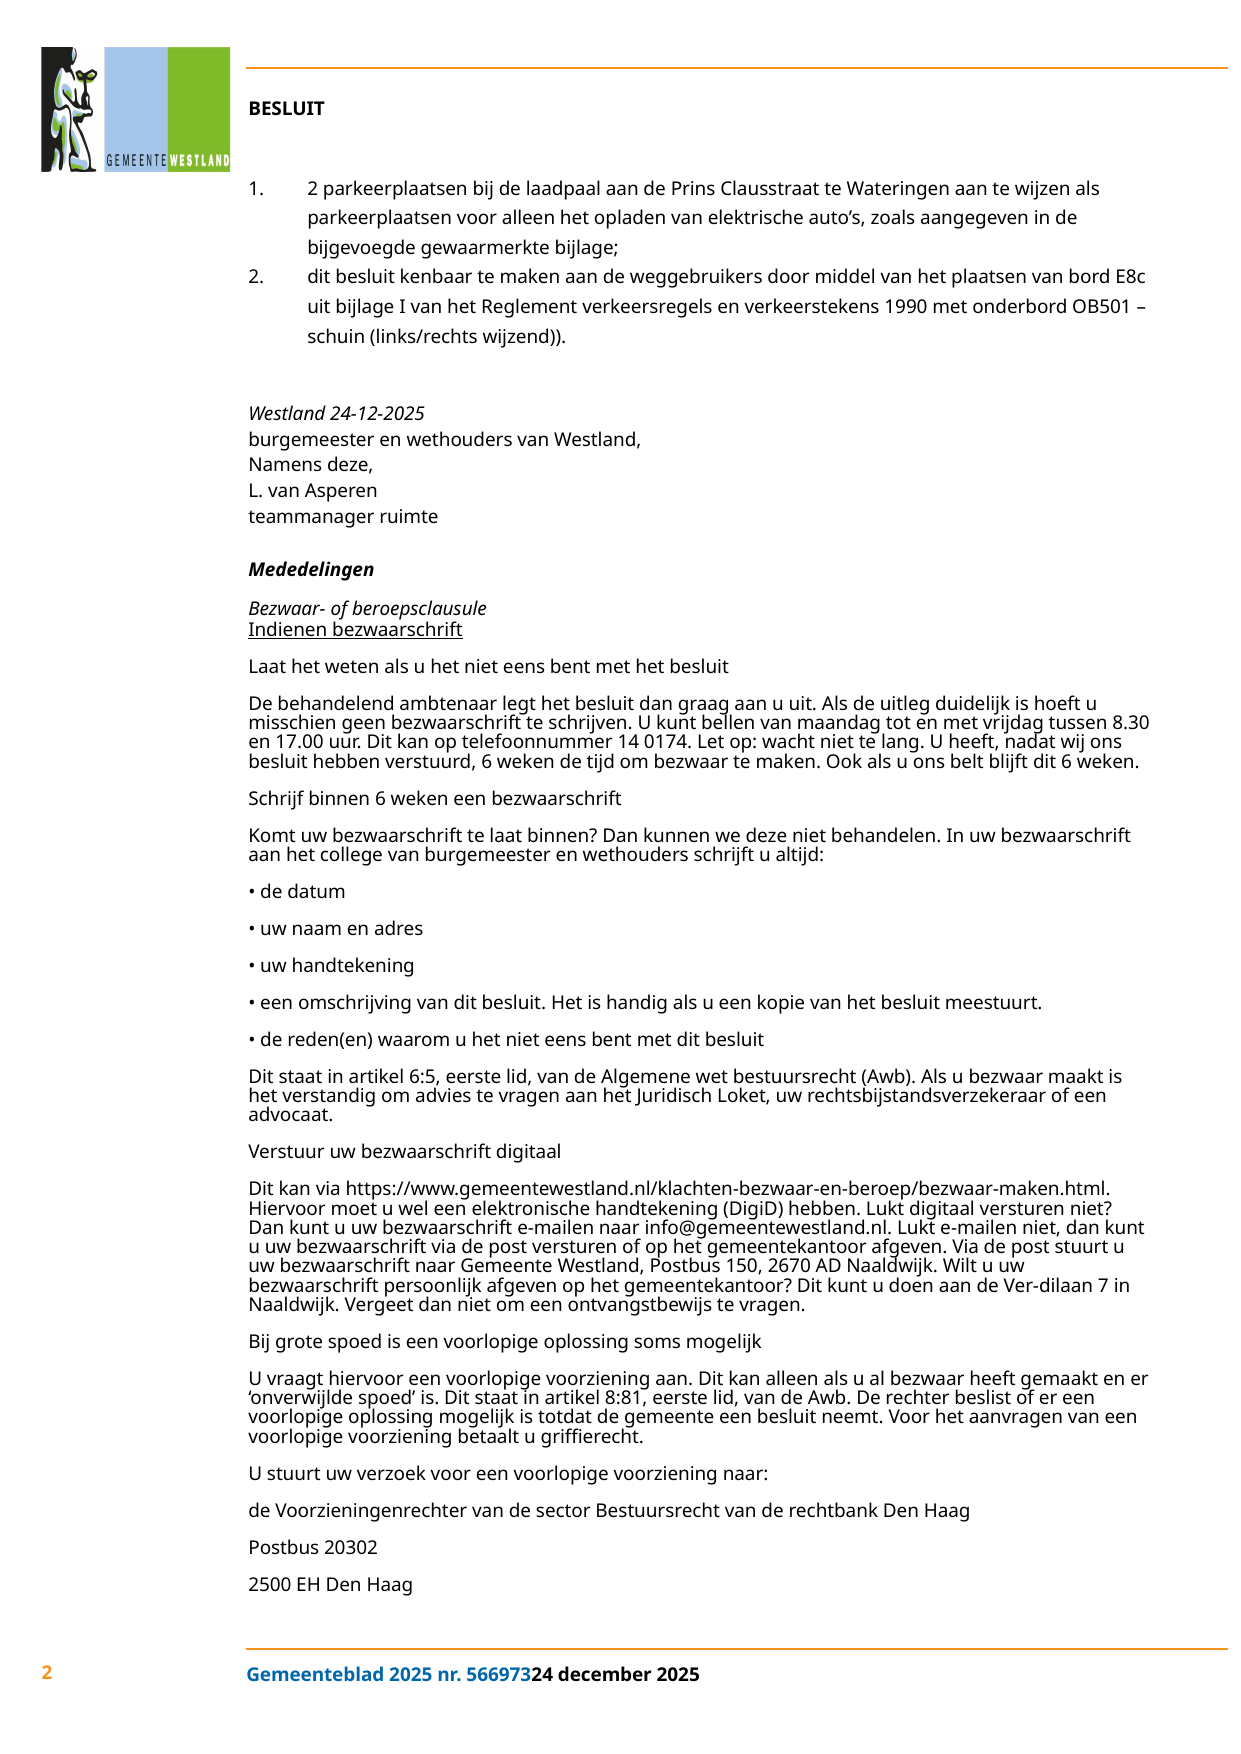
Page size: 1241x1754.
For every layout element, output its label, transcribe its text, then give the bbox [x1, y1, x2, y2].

text Westland 24-12-2025 [248, 400, 1152, 426]
list 2 parkeerplaatsen bij de laadpaal aan de Prins Clausstraat te Wateringen aan te wijzen als parkeerplaatsen voor alleen het opladen van elektrische auto’s, zoals aangegeven in de bijgevoegde gewaarmerkte bijlage; [248, 175, 1152, 260]
text Postbus 20302 [248, 1539, 1152, 1558]
text • uw handtekening [248, 957, 1152, 976]
text • de datum [248, 883, 1152, 902]
text • de reden(en) waarom u het niet eens bent met dit besluit [248, 1031, 1152, 1050]
text Bezwaar- of beroepsclausule [248, 595, 1152, 621]
text U vraagt hiervoor een voorlopige voorziening aan. Dit kan alleen als u al bezwaar heeft gemaakt en er ‘onverwijlde spoed’ is. Dit staat in artikel 8:81, eerste lid, van de Awb. De rechter beslist of er een voorlopige oplossing mogelijk is totdat de gemeente een besluit neemt. Voor het aanvragen van een voorlopige voorziening betaalt u griffierecht. [248, 1370, 1152, 1447]
text • uw naam en adres [248, 920, 1152, 939]
text Schrijf binnen 6 weken een bezwaarschrift [248, 790, 1152, 809]
text Bij grote spoed is een voorlopige oplossing soms mogelijk [248, 1333, 1152, 1352]
text Mededelingen [248, 556, 1152, 582]
text de Voorzieningenrechter van de sector Bestuursrecht van de rechtbank Den Haag [248, 1502, 1152, 1521]
text Indienen bezwaarschrift [248, 621, 1152, 640]
text 2500 EH Den Haag [248, 1576, 1152, 1595]
text • een omschrijving van dit besluit. Het is handig als u een kopie van het besluit meestuurt. [248, 994, 1152, 1013]
text burgemeester en wethouders van Westland, [248, 426, 1152, 452]
picture [41, 47, 231, 172]
text Namens deze, [248, 452, 1152, 477]
text Dit staat in artikel 6:5, eerste lid, van de Algemene wet bestuursrecht (Awb). Als u bezwaar maakt is het verstandig om advies te vragen aan het Juridisch Loket, uw rechtsbijstandsverzekeraar of een advocaat. [248, 1068, 1152, 1126]
text Verstuur uw bezwaarschrift digitaal [248, 1143, 1152, 1163]
text L. van Asperen [248, 477, 1152, 503]
text U stuurt uw verzoek voor een voorlopige voorziening naar: [248, 1465, 1152, 1484]
text De behandelend ambtenaar legt het besluit dan graag aan u uit. Als de uitleg duidelijk is hoeft u misschien geen bezwaarschrift te schrijven. U kunt bellen van maandag tot en met vrijdag tussen 8.30 en 17.00 uur. Dit kan op telefoonnummer 14 0174. Let op: wacht niet te lang. U heeft, nadat wij ons besluit hebben verstuurd, 6 weken de tijd om bezwaar te maken. Ook als u ons belt blijft dit 6 weken. [248, 695, 1152, 772]
list dit besluit kenbaar te maken aan de weggebruikers door middel van het plaatsen van bord E8c uit bijlage I van het Reglement verkeersregels en verkeerstekens 1990 met onderbord OB501 – schuin (links/rechts wijzend)). [248, 264, 1152, 348]
text Laat het weten als u het niet eens bent met het besluit [248, 658, 1152, 677]
text teammanager ruimte [248, 503, 1152, 529]
text BESLUIT [248, 95, 1152, 121]
text Komt uw bezwaarschrift te laat binnen? Dan kunnen we deze niet behandelen. In uw bezwaarschrift aan het college van burgemeester en wethouders schrijft u altijd: [248, 827, 1152, 865]
text Dit kan via https://www.gemeentewestland.nl/klachten-bezwaar-en-beroep/bezwaar-maken.html. Hiervoor moet u wel een elektronische handtekening (DigiD) hebben. Lukt digitaal versturen niet? Dan kunt u uw bezwaarschrift e-mailen naar info@gemeentewestland.nl. Lukt e-mailen niet, dan kunt u uw bezwaarschrift via de post versturen of op het gemeentekantoor afgeven. Via de post stuurt u uw bezwaarschrift naar Gemeente Westland, Postbus 150, 2670 AD Naaldwijk. Wilt u uw bezwaarschrift persoonlijk afgeven op het gemeentekantoor? Dit kunt u doen aan de Ver-dilaan 7 in Naaldwijk. Vergeet dan niet om een ontvangstbewijs te vragen. [248, 1180, 1152, 1315]
